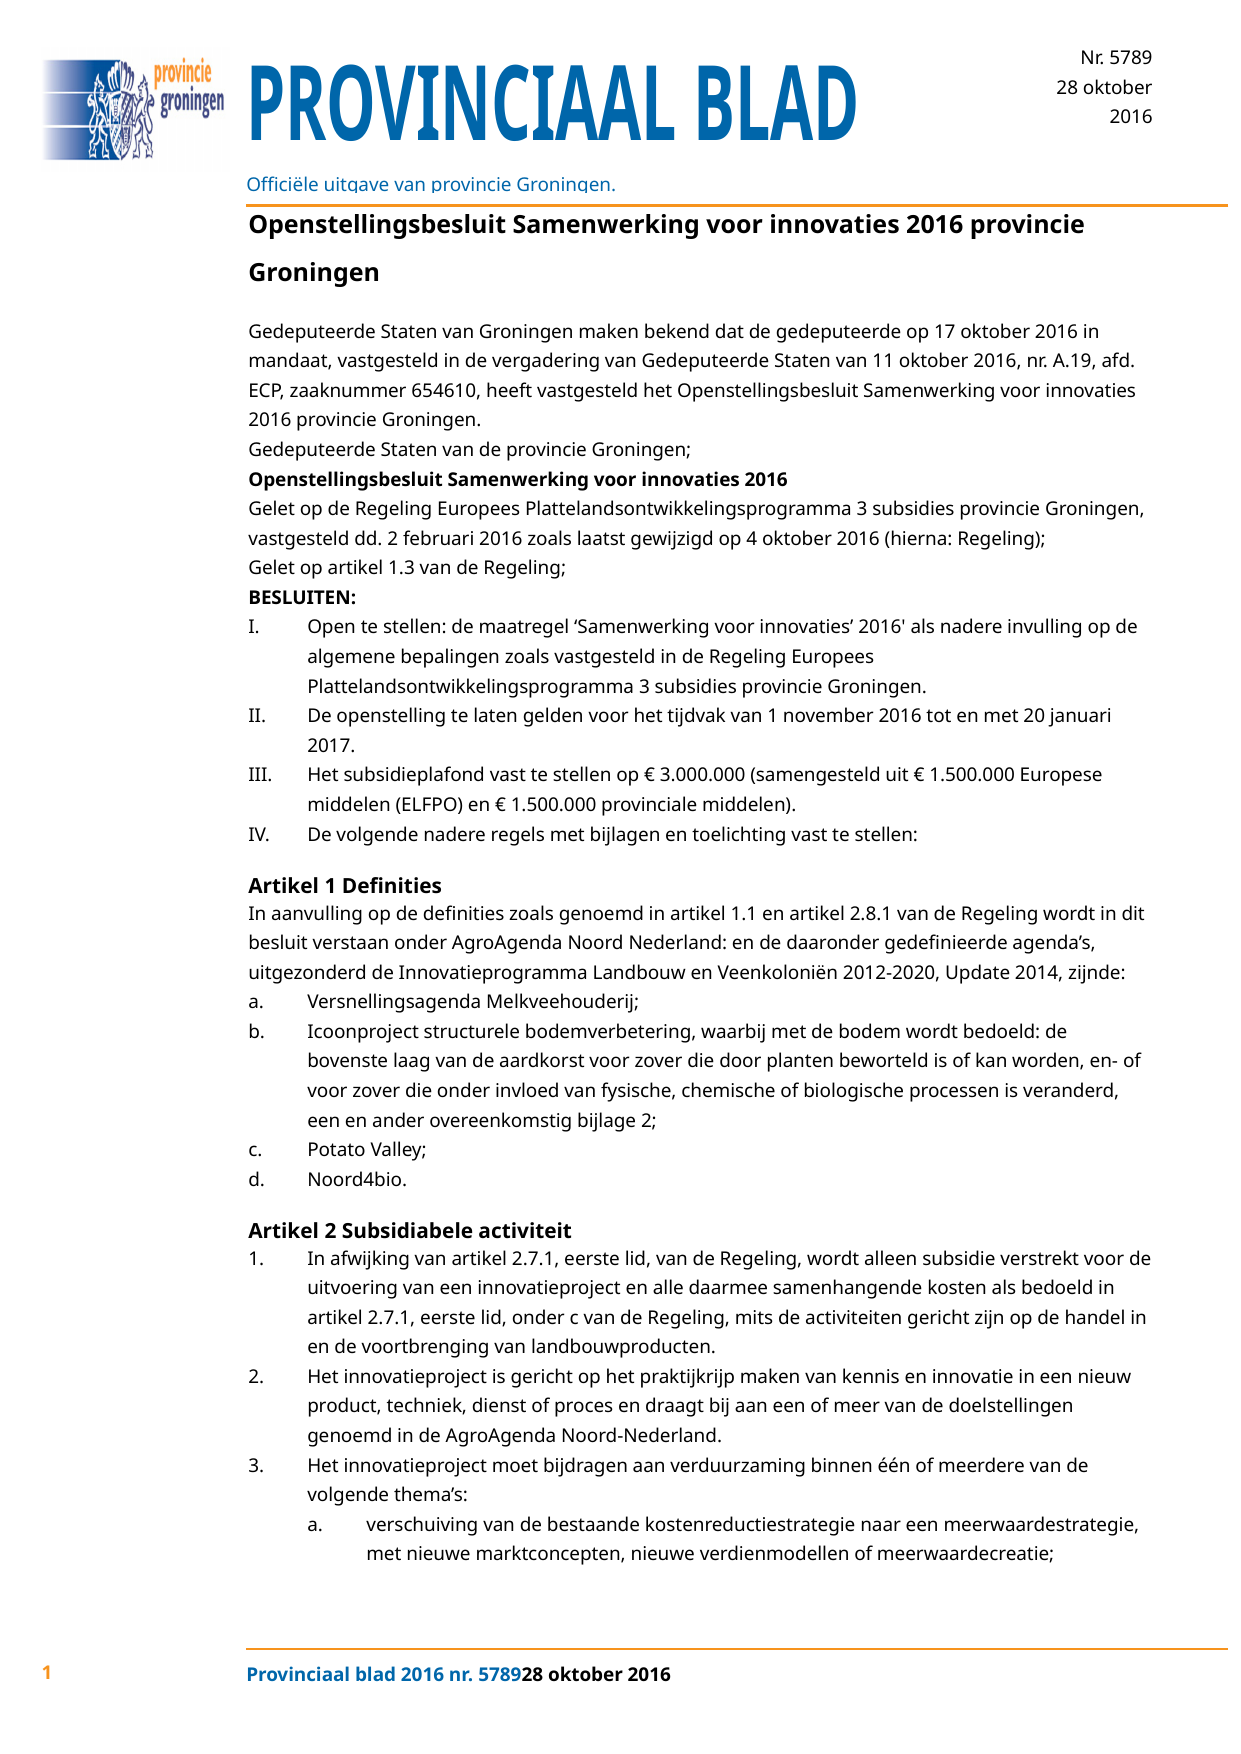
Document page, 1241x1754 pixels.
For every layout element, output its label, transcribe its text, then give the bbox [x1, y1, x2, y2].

text Artikel 2 Subsidiabele activiteit [248, 1216, 1152, 1245]
list Potato Valley; [248, 1136, 1152, 1162]
text Gedeputeerde Staten van de provincie Groningen; [248, 436, 1152, 462]
text In aanvulling op de definities zoals genoemd in artikel 1.1 en artikel 2.8.1 van de Regeling wordt in dit besluit verstaan onder AgroAgenda Noord Nederland: en de daaronder gedefinieerde agenda’s, uitgezonderd de Innovatieprogramma Landbouw en Veenkoloniën 2012-2020, Update 2014, zijnde: [248, 900, 1152, 984]
list Versnellingsagenda Melkveehouderij; [248, 988, 1152, 1014]
list verschuiving van de bestaande kostenreductiestrategie naar een meerwaardestrategie, met nieuwe marktconcepten, nieuwe verdienmodellen of meerwaardecreatie; [307, 1511, 1152, 1566]
list Noord4bio. [248, 1166, 1152, 1192]
text BESLUITEN: [248, 584, 1152, 610]
list Het subsidieplafond vast te stellen op € 3.000.000 (samengesteld uit € 1.500.000 Europese middelen (ELFPO) en € 1.500.000 provinciale middelen). [248, 762, 1152, 817]
text Gelet op de Regeling Europees Plattelandsontwikkelingsprogramma 3 subsidies provincie Groningen, vastgesteld dd. 2 februari 2016 zoals laatst gewijzigd op 4 oktober 2016 (hierna: Regeling); [248, 495, 1152, 551]
list Icoonproject structurele bodemverbetering, waarbij met de bodem wordt bedoeld: de bovenste laag van de aardkorst voor zover die door planten beworteld is of kan worden, en- of voor zover die onder invloed van fysische, chemische of biologische processen is veranderd, een en ander overeenkomstig bijlage 2; [248, 1018, 1152, 1132]
list De volgende nadere regels met bijlagen en toelichting vast te stellen: [248, 821, 1152, 847]
text Gelet op artikel 1.3 van de Regeling; [248, 554, 1152, 580]
list Open te stellen: de maatregel ‘Samenwerking voor innovaties’ 2016' als nadere invulling op de algemene bepalingen zoals vastgesteld in de Regeling Europees Plattelandsontwikkelingsprogramma 3 subsidies provincie Groningen. [248, 614, 1152, 699]
list In afwijking van artikel 2.7.1, eerste lid, van de Regeling, wordt alleen subsidie verstrekt voor de uitvoering van een innovatieproject en alle daarmee samenhangende kosten als bedoeld in artikel 2.7.1, eerste lid, onder c van de Regeling, mits de activiteiten gericht zijn op de handel in en de voortbrenging van landbouwproducten. [248, 1245, 1152, 1359]
text Openstellingsbesluit Samenwerking voor innovaties 2016 provincie Groningen [248, 207, 1152, 288]
text Artikel 1 Definities [248, 871, 1152, 900]
text Gedeputeerde Staten van Groningen maken bekend dat de gedeputeerde op 17 oktober 2016 in mandaat, vastgesteld in de vergadering van Gedeputeerde Staten van 11 oktober 2016, nr. A.19, afd. ECP, zaaknummer 654610, heeft vastgesteld het Openstellingsbesluit Samenwerking voor innovaties 2016 provincie Groningen. [248, 318, 1152, 432]
text Openstellingsbesluit Samenwerking voor innovaties 2016 [248, 466, 1152, 492]
list Het innovatieproject moet bijdragen aan verduurzaming binnen één of meerdere van de volgende thema’s: [248, 1452, 1152, 1507]
list De openstelling te laten gelden voor het tijdvak van 1 november 2016 tot en met 20 januari 2017. [248, 702, 1152, 758]
picture [41, 47, 231, 172]
list Het innovatieproject is gericht op het praktijkrijp maken van kennis en innovatie in een nieuw product, techniek, dienst of proces en draagt bij aan een of meer van de doelstellingen genoemd in de AgroAgenda Noord-Nederland. [248, 1363, 1152, 1448]
